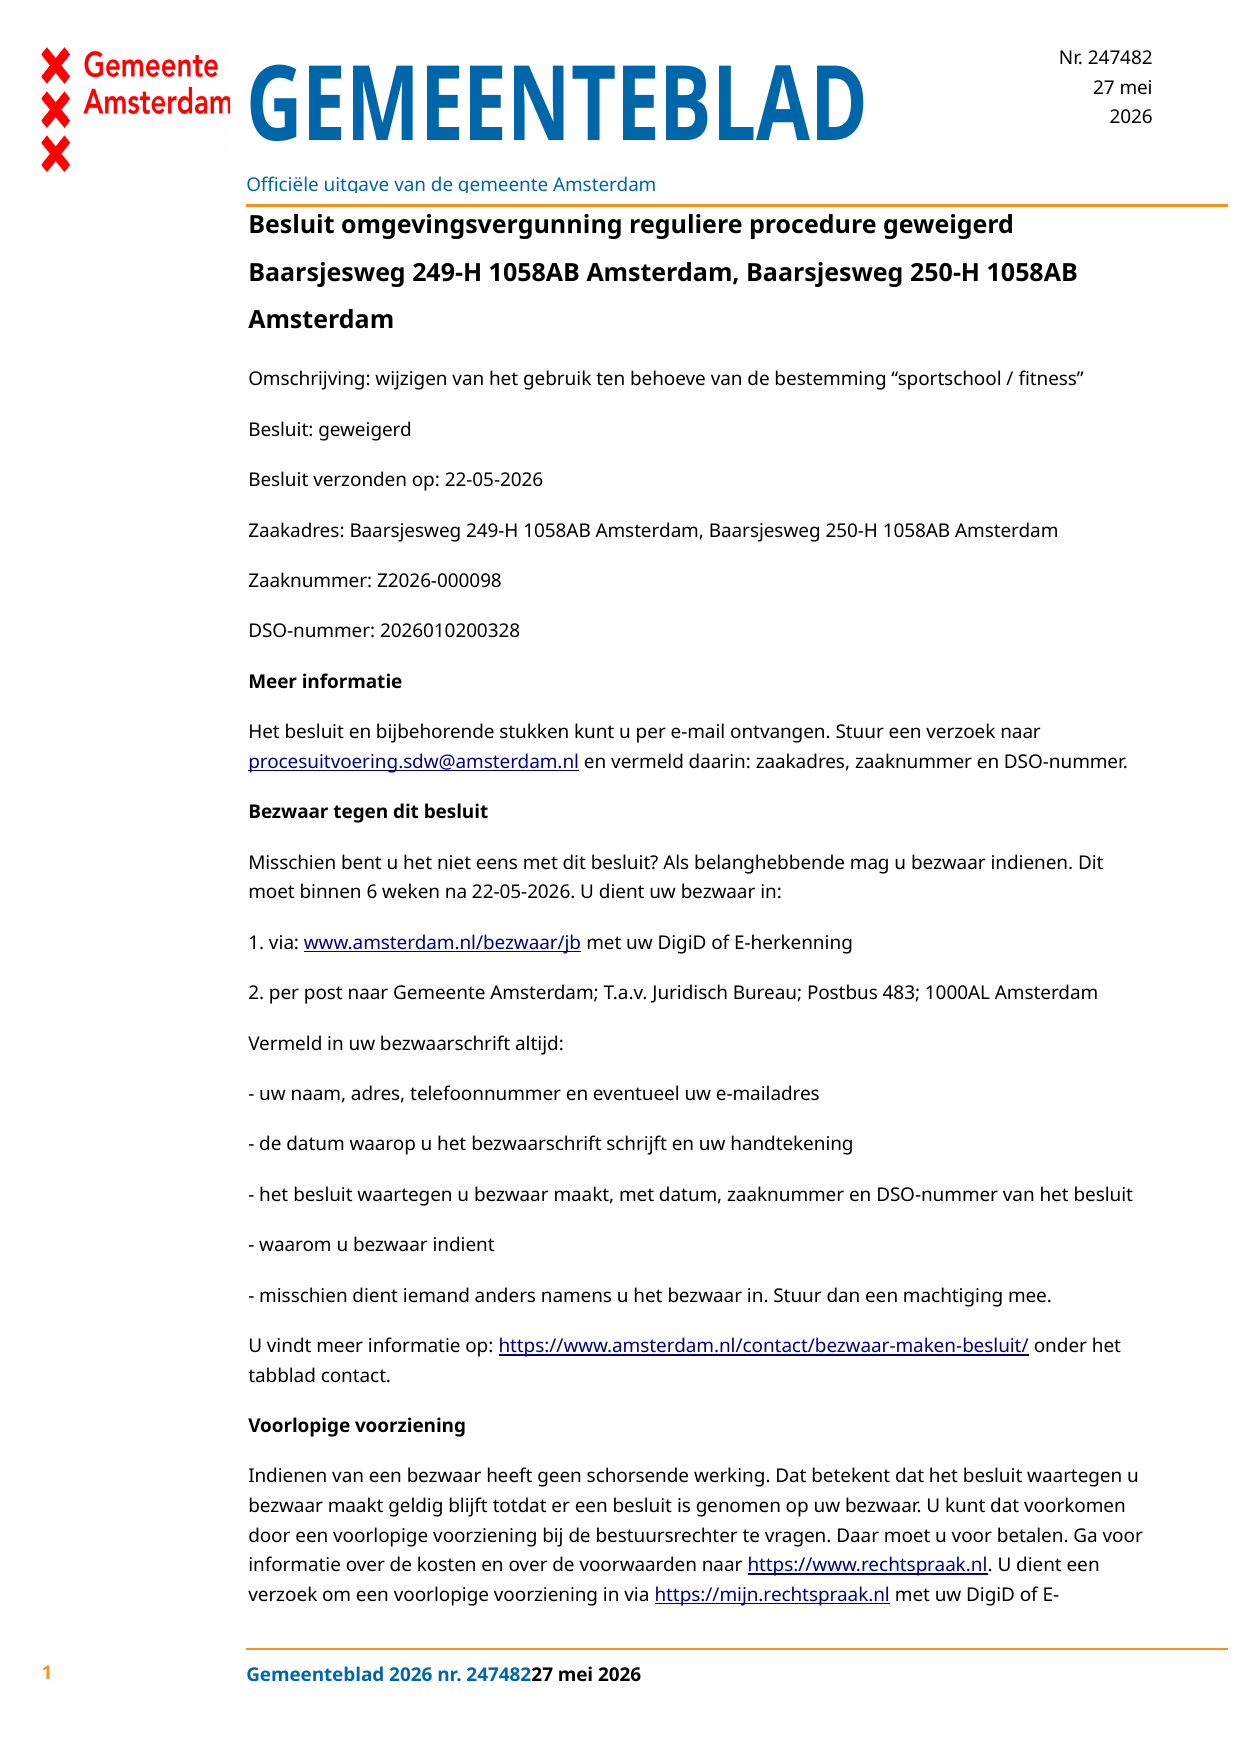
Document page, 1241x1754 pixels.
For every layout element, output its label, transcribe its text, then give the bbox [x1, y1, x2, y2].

picture [41, 47, 231, 172]
text U vindt meer informatie op: https://www.amsterdam.nl/contact/bezwaar-maken-besluit/ onder het tabblad contact. [248, 1332, 1152, 1387]
text - de datum waarop u het bezwaarschrift schrijft en uw handtekening [248, 1131, 1152, 1156]
text - misschien dient iemand anders namens u het bezwaar in. Stuur dan een machtiging mee. [248, 1282, 1152, 1307]
text Indienen van een bezwaar heeft geen schorsende werking. Dat betekent dat het besluit waartegen u bezwaar maakt geldig blijft totdat er een besluit is genomen op uw bezwaar. U kunt dat voorkomen door een voorlopige voorziening bij de bestuursrechter te vragen. Daar moet u voor betalen. Ga voor informatie over de kosten en over de voorwaarden naar https://www.rechtspraak.nl. U dient een verzoek om een voorlopige voorziening in via https://mijn.rechtspraak.nl met uw DigiD of E- [248, 1463, 1152, 1607]
text Besluit verzonden op: 22-05-2026 [248, 466, 1152, 492]
text Misschien bent u het niet eens met dit besluit? Als belanghebbende mag u bezwaar indienen. Dit moet binnen 6 weken na 22-05-2026. U dient uw bezwaar in: [248, 849, 1152, 904]
text - het besluit waartegen u bezwaar maakt, met datum, zaaknummer en DSO-nummer van het besluit [248, 1181, 1152, 1207]
text Besluit: geweigerd [248, 416, 1152, 442]
text DSO-nummer: 2026010200328 [248, 618, 1152, 643]
text 1. via: www.amsterdam.nl/bezwaar/jb met uw DigiD of E-herkenning [248, 929, 1152, 954]
text Zaakadres: Baarsjesweg 249-H 1058AB Amsterdam, Baarsjesweg 250-H 1058AB Amsterdam [248, 517, 1152, 542]
text Vermeld in uw bezwaarschrift altijd: [248, 1030, 1152, 1055]
text Het besluit en bijbehorende stukken kunt u per e-mail ontvangen. Stuur een verzoek naar procesuitvoering.sdw@amsterdam.nl en vermeld daarin: zaakadres, zaaknummer en DSO-nummer. [248, 718, 1152, 774]
text - waarom u bezwaar indient [248, 1231, 1152, 1257]
text Bezwaar tegen dit besluit [248, 798, 1152, 824]
text Omschrijving: wijzigen van het gebruik ten behoeve van de bestemming “sportschool / fitness” [248, 366, 1152, 391]
text - uw naam, adres, telefoonnummer en eventueel uw e-mailadres [248, 1080, 1152, 1106]
text Voorlopige voorziening [248, 1412, 1152, 1438]
text Besluit omgevingsvergunning reguliere procedure geweigerd Baarsjesweg 249-H 1058AB Amsterdam, Baarsjesweg 250-H 1058AB Amsterdam [248, 207, 1152, 336]
text Meer informatie [248, 668, 1152, 694]
text 2. per post naar Gemeente Amsterdam; T.a.v. Juridisch Bureau; Postbus 483; 1000AL Amsterdam [248, 979, 1152, 1005]
text Zaaknummer: Z2026-000098 [248, 567, 1152, 593]
